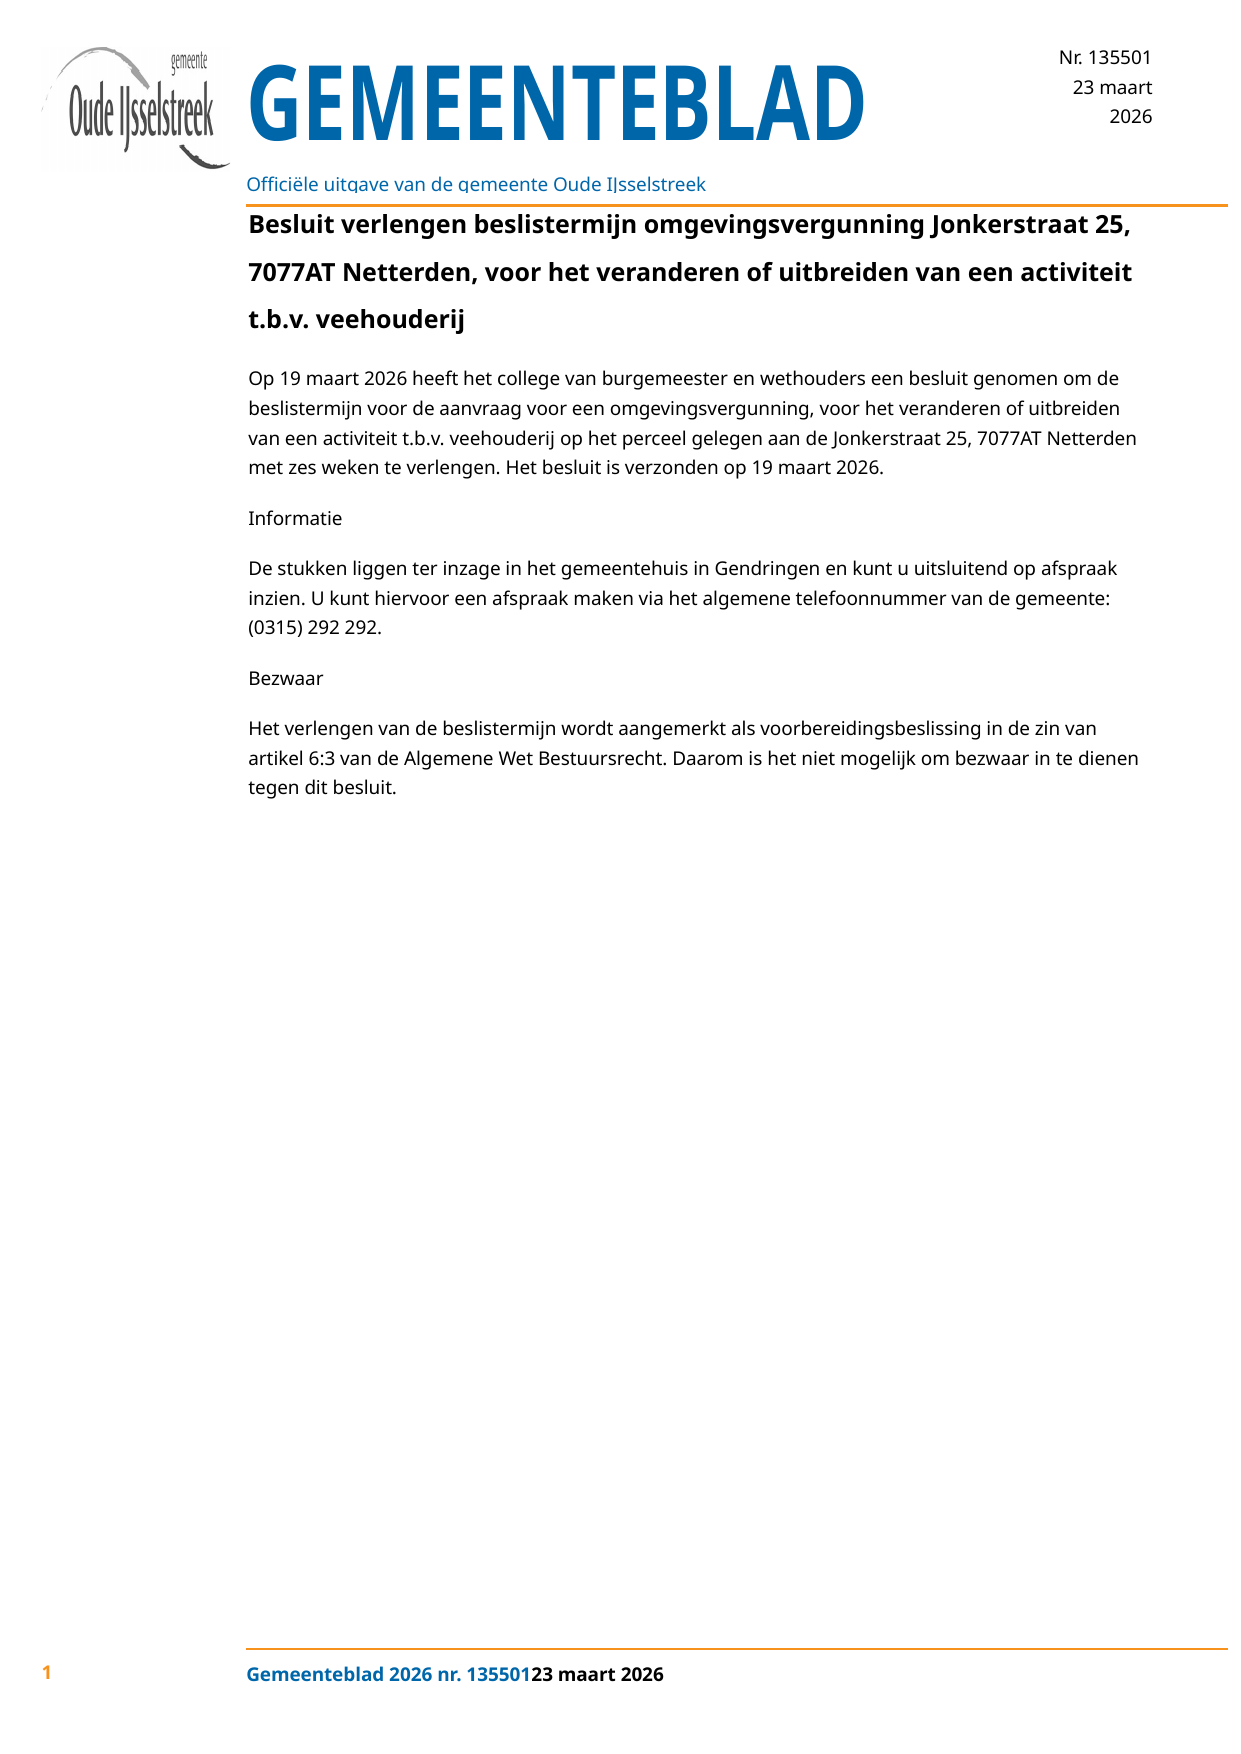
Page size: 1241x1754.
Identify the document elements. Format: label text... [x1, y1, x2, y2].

picture [41, 47, 231, 172]
text Besluit verlengen beslistermijn omgevingsvergunning Jonkerstraat 25, 7077AT Netterden, voor het veranderen of uitbreiden van een activiteit t.b.v. veehouderij [248, 207, 1152, 336]
text Informatie [248, 505, 1152, 530]
text Het verlengen van de beslistermijn wordt aangemerkt als voorbereidingsbeslissing in de zin van artikel 6:3 van de Algemene Wet Bestuursrecht. Daarom is het niet mogelijk om bezwaar in te dienen tegen dit besluit. [248, 715, 1152, 800]
text De stukken liggen ter inzage in het gemeentehuis in Gendringen en kunt u uitsluitend op afspraak inzien. U kunt hiervoor een afspraak maken via het algemene telefoonnummer van de gemeente: (0315) 292 292. [248, 555, 1152, 640]
text Op 19 maart 2026 heeft het college van burgemeester en wethouders een besluit genomen om de beslistermijn voor de aanvraag voor een omgevingsvergunning, voor het veranderen of uitbreiden van een activiteit t.b.v. veehouderij op het perceel gelegen aan de Jonkerstraat 25, 7077AT Netterden met zes weken te verlengen. Het besluit is verzonden op 19 maart 2026. [248, 366, 1152, 480]
text Bezwaar [248, 665, 1152, 690]
